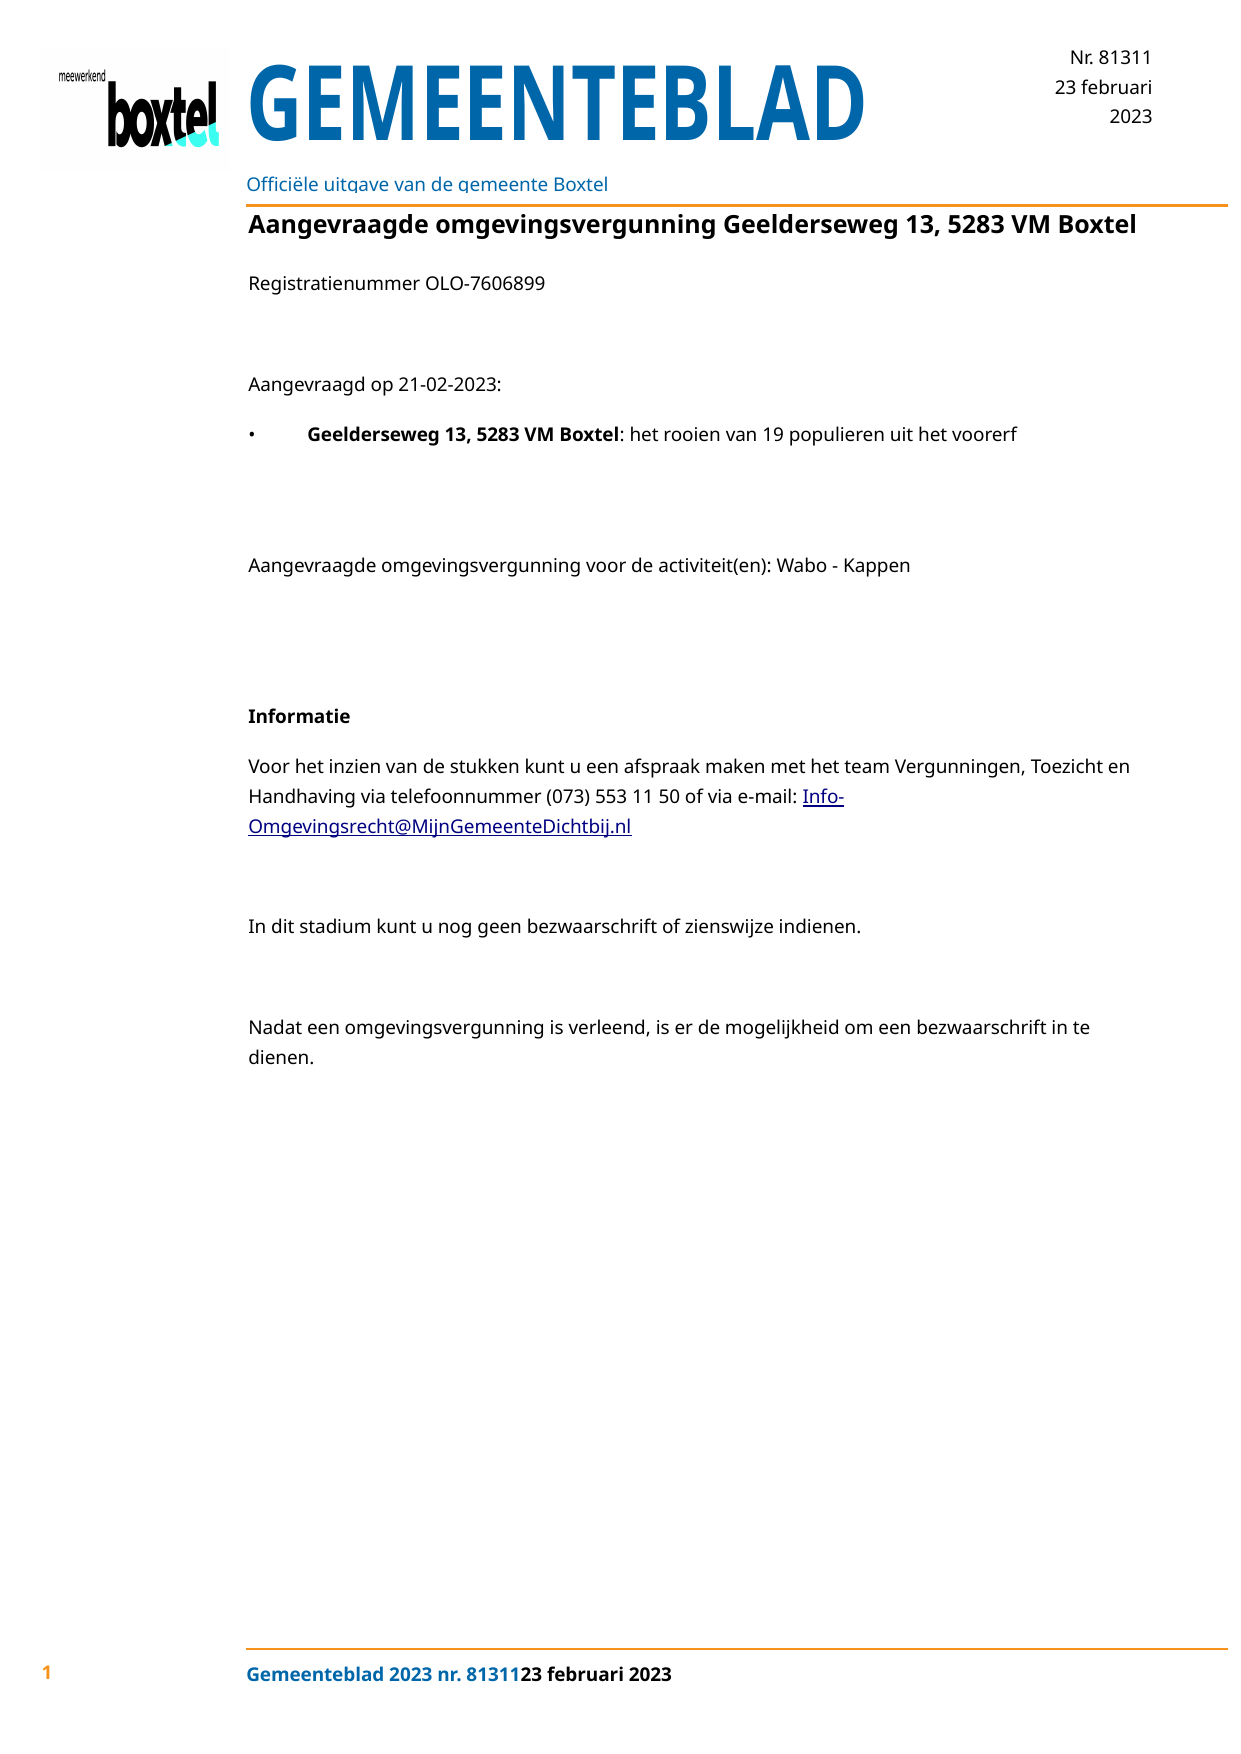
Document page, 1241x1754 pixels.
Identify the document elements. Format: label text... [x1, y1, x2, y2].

text Registratienummer OLO-7606899 [248, 270, 1152, 296]
text Informatie [248, 703, 1152, 729]
list Geelderseweg 13, 5283 VM Boxtel: het rooien van 19 populieren uit het voorerf [248, 422, 1152, 447]
text Aangevraagde omgevingsvergunning Geelderseweg 13, 5283 VM Boxtel [248, 207, 1152, 241]
picture [41, 47, 231, 172]
text In dit stadium kunt u nog geen bezwaarschrift of zienswijze indienen. [248, 914, 1152, 939]
text Nadat een omgevingsvergunning is verleend, is er de mogelijkheid om een bezwaarschrift in te dienen. [248, 1014, 1152, 1070]
text Voor het inzien van de stukken kunt u een afspraak maken met het team Vergunningen, Toezicht en Handhaving via telefoonnummer (073) 553 11 50 of via e-mail: Info-Omgevingsrecht@MijnGemeenteDichtbij.nl [248, 754, 1152, 838]
text Aangevraagde omgevingsvergunning voor de activiteit(en): Wabo - Kappen [248, 552, 1152, 578]
text Aangevraagd op 21-02-2023: [248, 371, 1152, 397]
